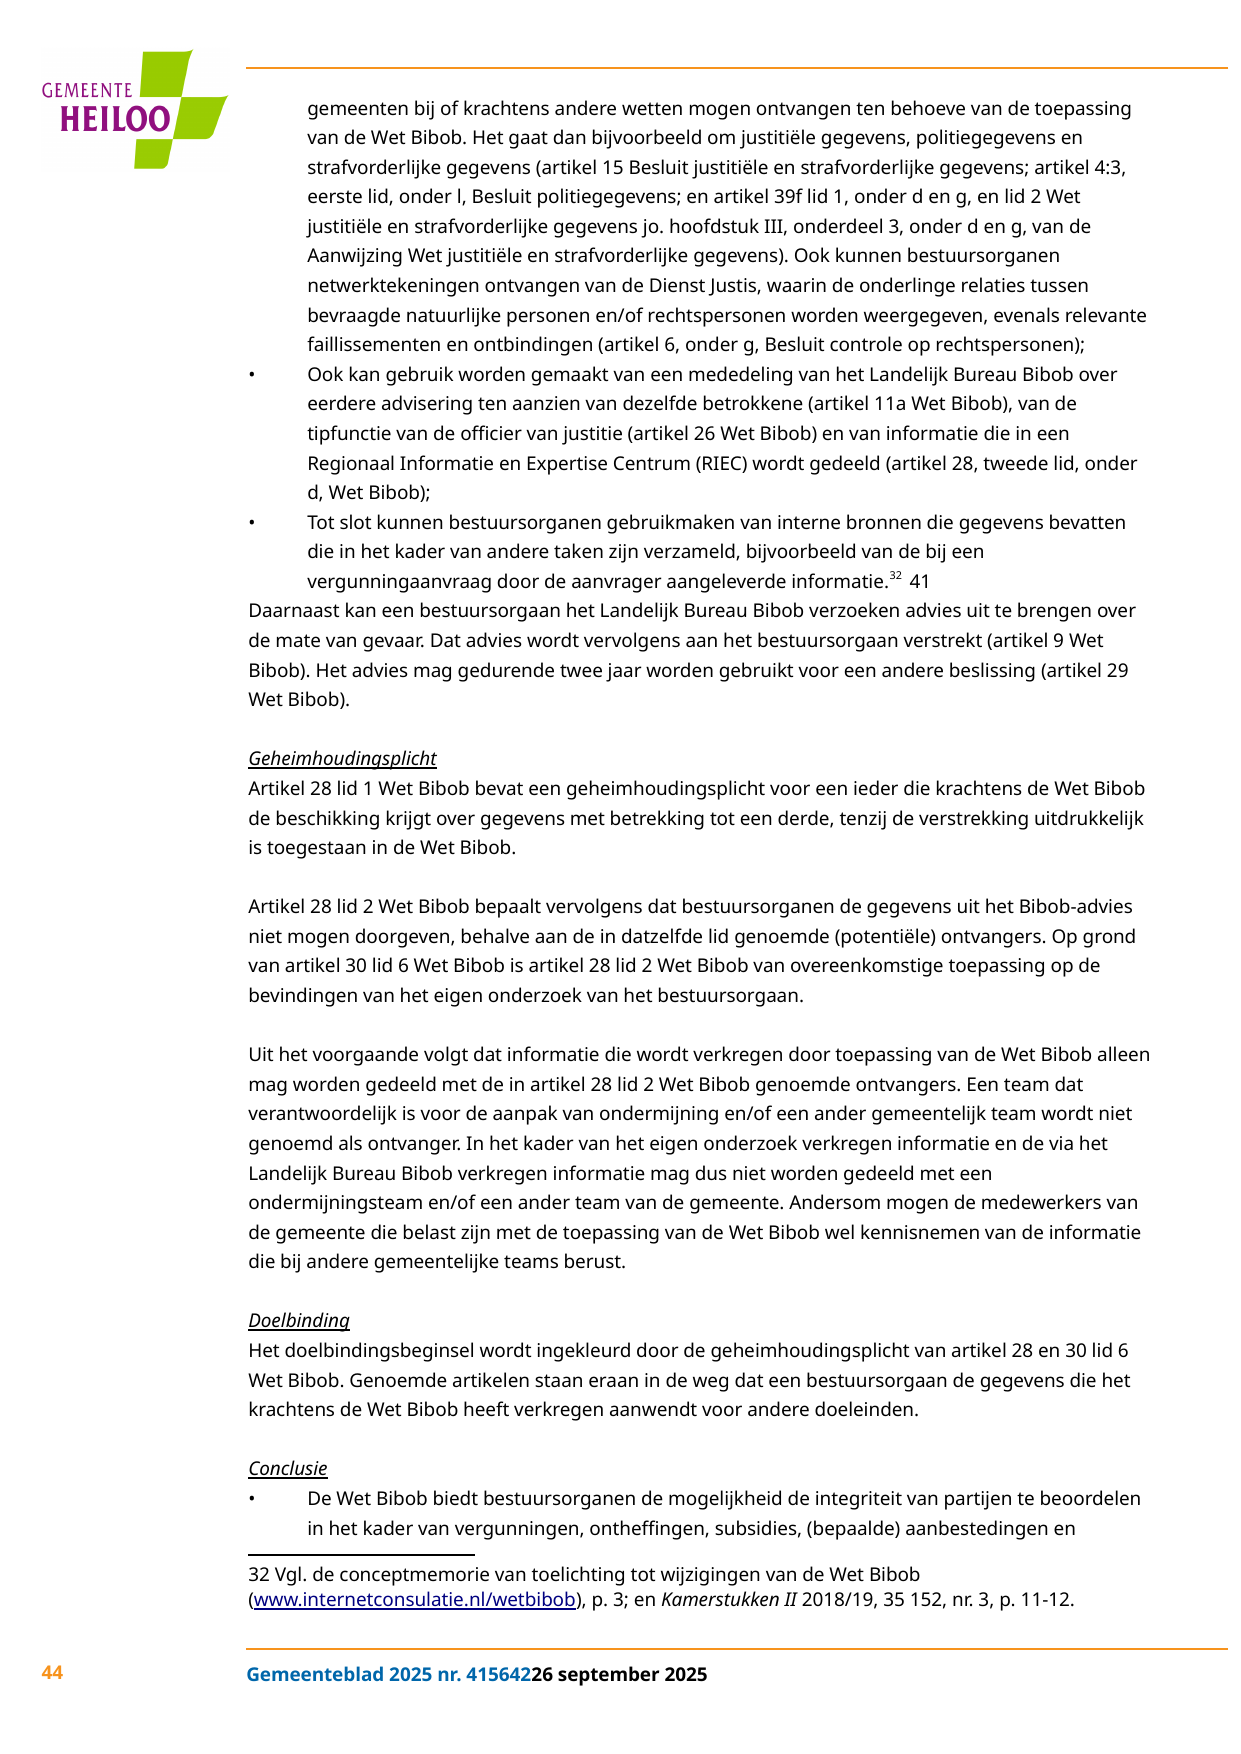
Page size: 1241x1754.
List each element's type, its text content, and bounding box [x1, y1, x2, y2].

list Vgl. de conceptmemorie van toelichting tot wijzigingen van de Wet Bibob (www.internetconsulatie.nl/wetbibob), p. 3; en Kamerstukken II 2018/19, 35 152, nr. 3, p. 11-12. [248, 1561, 1152, 1612]
list gemeenten bij of krachtens andere wetten mogen ontvangen ten behoeve van de toepassing van de Wet Bibob. Het gaat dan bijvoorbeeld om justitiële gegevens, politiegegevens en strafvorderlijke gegevens (artikel 15 Besluit justitiële en strafvorderlijke gegevens; artikel 4:3, eerste lid, onder l, Besluit politiegegevens; en artikel 39f lid 1, onder d en g, en lid 2 Wet justitiële en strafvorderlijke gegevens jo. hoofdstuk III, onderdeel 3, onder d en g, van de Aanwijzing Wet justitiële en strafvorderlijke gegevens). Ook kunnen bestuursorganen netwerktekeningen ontvangen van de Dienst Justis, waarin de onderlinge relaties tussen bevraagde natuurlijke personen en/of rechtspersonen worden weergegeven, evenals relevante faillissementen en ontbindingen (artikel 6, onder g, Besluit controle op rechtspersonen); [248, 95, 1152, 357]
text Conclusie [248, 1456, 1152, 1481]
text Geheimhoudingsplicht [248, 746, 1152, 771]
text Daarnaast kan een bestuursorgaan het Landelijk Bureau Bibob verzoeken advies uit te brengen over de mate van gevaar. Dat advies wordt vervolgens aan het bestuursorgaan verstrekt (artikel 9 Wet Bibob). Het advies mag gedurende twee jaar worden gebruikt voor een andere beslissing (artikel 29 Wet Bibob). [248, 598, 1152, 712]
text Uit het voorgaande volgt dat informatie die wordt verkregen door toepassing van de Wet Bibob alleen mag worden gedeeld met de in artikel 28 lid 2 Wet Bibob genoemde ontvangers. Een team dat verantwoordelijk is voor de aanpak van ondermijning en/of een ander gemeentelijk team wordt niet genoemd als ontvanger. In het kader van het eigen onderzoek verkregen informatie en de via het Landelijk Bureau Bibob verkregen informatie mag dus niet worden gedeeld met een ondermijningsteam en/of een ander team van de gemeente. Andersom mogen de medewerkers van de gemeente die belast zijn met de toepassing van de Wet Bibob wel kennisnemen van de informatie die bij andere gemeentelijke teams berust. [248, 1041, 1152, 1274]
text Doelbinding [248, 1308, 1152, 1333]
list Ook kan gebruik worden gemaakt van een mededeling van het Landelijk Bureau Bibob over eerdere advisering ten aanzien van dezelfde betrokkene (artikel 11a Wet Bibob), van de tipfunctie van de officier van justitie (artikel 26 Wet Bibob) en van informatie die in een Regionaal Informatie en Expertise Centrum (RIEC) wordt gedeeld (artikel 28, tweede lid, onder d, Wet Bibob); [248, 361, 1152, 505]
text Artikel 28 lid 2 Wet Bibob bepaalt vervolgens dat bestuursorganen de gegevens uit het Bibob-advies niet mogen doorgeven, behalve aan de in datzelfde lid genoemde (potentiële) ontvangers. Op grond van artikel 30 lid 6 Wet Bibob is artikel 28 lid 2 Wet Bibob van overeenkomstige toepassing op de bevindingen van het eigen onderzoek van het bestuursorgaan. [248, 893, 1152, 1008]
picture [41, 47, 231, 172]
text Artikel 28 lid 1 Wet Bibob bevat een geheimhoudingsplicht voor een ieder die krachtens de Wet Bibob de beschikking krijgt over gegevens met betrekking tot een derde, tenzij de verstrekking uitdrukkelijk is toegestaan in de Wet Bibob. [248, 775, 1152, 860]
text Het doelbindingsbeginsel wordt ingekleurd door de geheimhoudingsplicht van artikel 28 en 30 lid 6 Wet Bibob. Genoemde artikelen staan eraan in de weg dat een bestuursorgaan de gegevens die het krachtens de Wet Bibob heeft verkregen aanwendt voor andere doeleinden. [248, 1337, 1152, 1422]
list Tot slot kunnen bestuursorganen gebruikmaken van interne bronnen die gegevens bevatten die in het kader van andere taken zijn verzameld, bijvoorbeeld van de bij een vergunningaanvraag door de aanvrager aangeleverde informatie. 41 [248, 509, 1152, 594]
list De Wet Bibob biedt bestuursorganen de mogelijkheid de integriteit van partijen te beoordelen in het kader van vergunningen, ontheffingen, subsidies, (bepaalde) aanbestedingen en [248, 1485, 1152, 1541]
